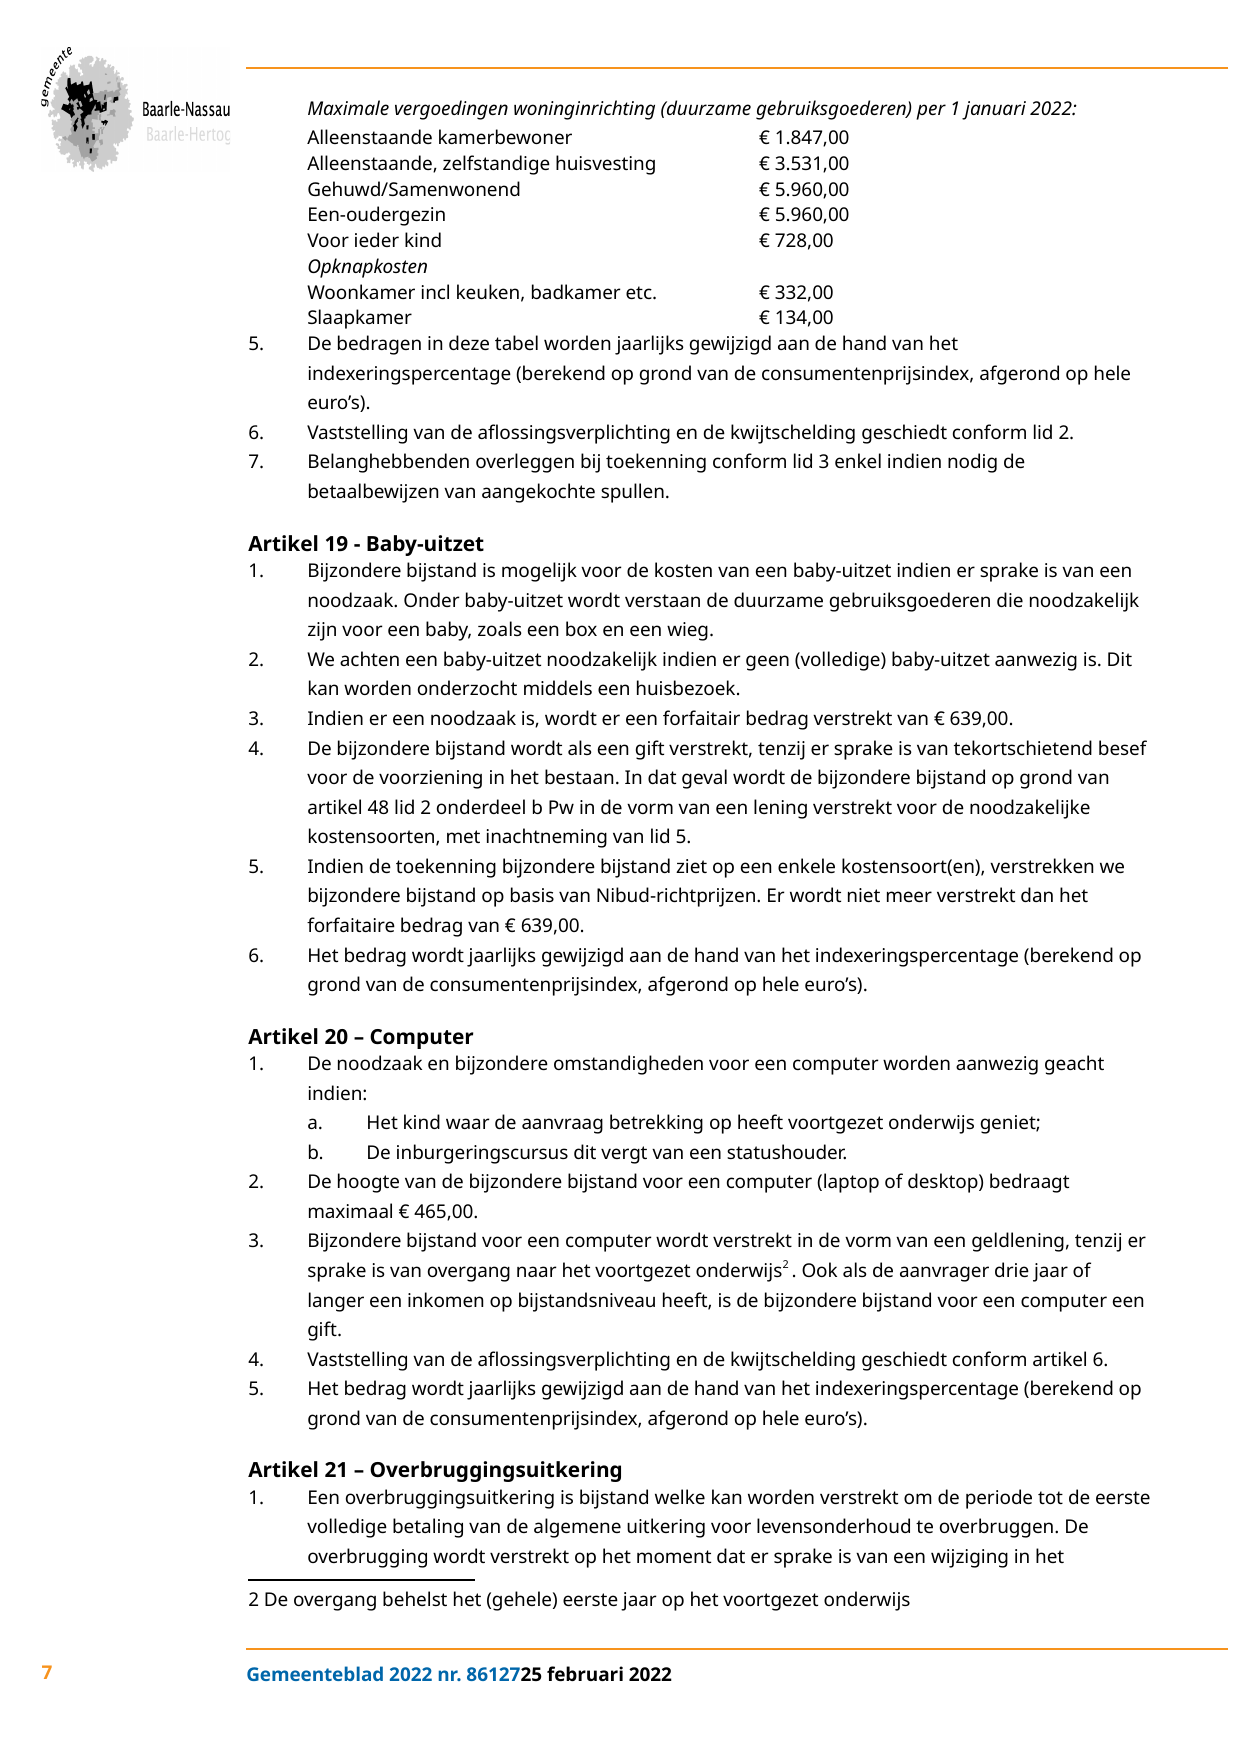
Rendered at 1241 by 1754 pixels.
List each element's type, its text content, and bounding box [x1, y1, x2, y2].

text Artikel 20 – Computer [248, 1022, 1152, 1050]
list De bijzondere bijstand wordt als een gift verstrekt, tenzij er sprake is van tekortschietend besef voor de voorziening in het bestaan. In dat geval wordt de bijzondere bijstand op grond van artikel 48 lid 2 onderdeel b Pw in de vorm van een lening verstrekt voor de noodzakelijke kostensoorten, met inachtneming van lid 5. [248, 735, 1152, 849]
table_cell € 5.960,00 [759, 176, 1211, 202]
table_cell Een-oudergezin [307, 202, 759, 227]
text Artikel 19 - Baby-uitzet [248, 529, 1152, 557]
list We achten een baby-uitzet noodzakelijk indien er geen (volledige) baby-uitzet aanwezig is. Dit kan worden onderzocht middels een huisbezoek. [248, 646, 1152, 701]
table_header € 1.847,00 [759, 125, 1211, 150]
list Het bedrag wordt jaarlijks gewijzigd aan de hand van het indexeringspercentage (berekend op grond van de consumentenprijsindex, afgerond op hele euro’s). [248, 942, 1152, 997]
table_cell € 728,00 [759, 228, 1211, 253]
list De bedragen in deze tabel worden jaarlijks gewijzigd aan de hand van het indexeringspercentage (berekend op grond van de consumentenprijsindex, afgerond op hele euro’s). [248, 330, 1152, 415]
list De overgang behelst het (gehele) eerste jaar op het voortgezet onderwijs [248, 1586, 1152, 1612]
list Bijzondere bijstand is mogelijk voor de kosten van een baby-uitzet indien er sprake is van een noodzaak. Onder baby-uitzet wordt verstaan de duurzame gebruiksgoederen die noodzakelijk zijn voor een baby, zoals een box en een wieg. [248, 557, 1152, 642]
table_cell € 134,00 [759, 305, 1211, 330]
list Maximale vergoedingen woninginrichting (duurzame gebruiksgoederen) per 1 januari 2022: [248, 95, 1152, 121]
list Belanghebbenden overleggen bij toekenning conform lid 3 enkel indien nodig de betaalbewijzen van aangekochte spullen. [248, 449, 1152, 504]
list Vaststelling van de aflossingsverplichting en de kwijtschelding geschiedt conform artikel 6. [248, 1346, 1152, 1372]
table_cell € 3.531,00 [759, 150, 1211, 176]
table_cell Alleenstaande, zelfstandige huisvesting [307, 150, 759, 176]
list Indien de toekenning bijzondere bijstand ziet op een enkele kostensoort(en), verstrekken we bijzondere bijstand op basis van Nibud-richtprijzen. Er wordt niet meer verstrekt dan het forfaitaire bedrag van € 639,00. [248, 853, 1152, 938]
table_cell Gehuwd/Samenwonend [307, 176, 759, 202]
list Vaststelling van de aflossingsverplichting en de kwijtschelding geschiedt conform lid 2. [248, 419, 1152, 445]
picture [41, 47, 231, 172]
list Het bedrag wordt jaarlijks gewijzigd aan de hand van het indexeringspercentage (berekend op grond van de consumentenprijsindex, afgerond op hele euro’s). [248, 1376, 1152, 1431]
list De inburgeringscursus dit vergt van een statushouder. [307, 1139, 1152, 1165]
table_cell Slaapkamer [307, 305, 759, 330]
table_cell Woonkamer incl keuken, badkamer etc. [307, 279, 759, 304]
table_header Alleenstaande kamerbewoner [307, 125, 759, 150]
list Indien er een noodzaak is, wordt er een forfaitair bedrag verstrekt van € 639,00. [248, 705, 1152, 731]
table_cell € 332,00 [759, 279, 1211, 304]
table_cell € 5.960,00 [759, 202, 1211, 227]
list De noodzaak en bijzondere omstandigheden voor een computer worden aanwezig geacht indien: [248, 1050, 1152, 1106]
text Artikel 21 – Overbruggingsuitkering [248, 1456, 1152, 1484]
table_cell Opknapkosten [307, 253, 759, 279]
table_cell Voor ieder kind [307, 228, 759, 253]
list Het kind waar de aanvraag betrekking op heeft voortgezet onderwijs geniet; [307, 1109, 1152, 1135]
list Een overbruggingsuitkering is bijstand welke kan worden verstrekt om de periode tot de eerste volledige betaling van de algemene uitkering voor levensonderhoud te overbruggen. De overbrugging wordt verstrekt op het moment dat er sprake is van een wijziging in het [248, 1484, 1152, 1569]
list De hoogte van de bijzondere bijstand voor een computer (laptop of desktop) bedraagt maximaal € 465,00. [248, 1168, 1152, 1224]
table_cell [759, 253, 1211, 279]
list Bijzondere bijstand voor een computer wordt verstrekt in de vorm van een geldlening, tenzij er sprake is van overgang naar het voortgezet onderwijs. Ook als de aanvrager drie jaar of langer een inkomen op bijstandsniveau heeft, is de bijzondere bijstand voor een computer een gift. [248, 1228, 1152, 1342]
